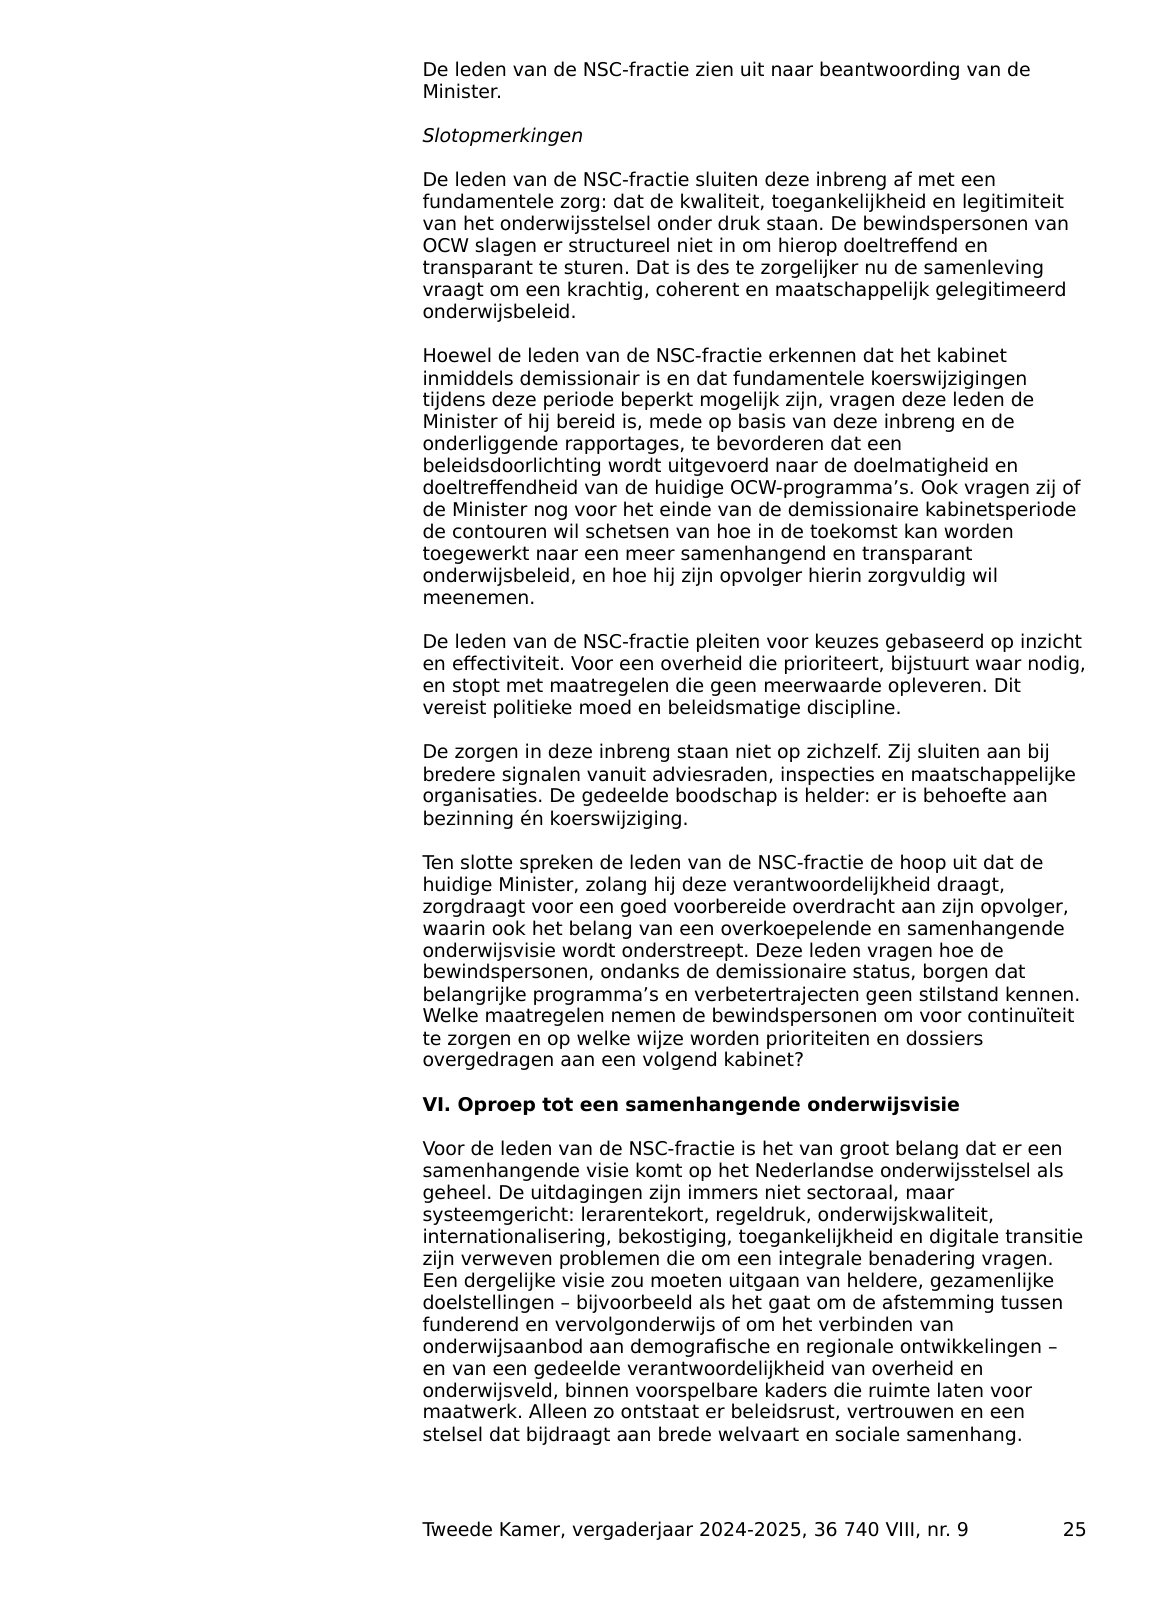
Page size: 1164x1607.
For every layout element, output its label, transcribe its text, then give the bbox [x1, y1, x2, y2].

text De leden van de NSC-fractie zien uit naar beantwoording van de Minister. [422, 59, 1087, 103]
subtitle VI. Oproep tot een samenhangende onderwijsvisie [422, 1093, 1087, 1116]
text De leden van de NSC-fractie pleiten voor keuzes gebaseerd op inzicht en effectiviteit. Voor een overheid die prioriteert, bijstuurt waar nodig, en stopt met maatregelen die geen meerwaarde opleveren. Dit vereist politieke moed en beleidsmatige discipline. [422, 631, 1087, 719]
text Voor de leden van de NSC-fractie is het van groot belang dat er een samenhangende visie komt op het Nederlandse onderwijsstelsel als geheel. De uitdagingen zijn immers niet sectoraal, maar systeemgericht: lerarentekort, regeldruk, onderwijskwaliteit, internationalisering, bekostiging, toegankelijkheid en digitale transitie zijn verweven problemen die om een integrale benadering vragen. [422, 1138, 1087, 1269]
text Een dergelijke visie zou moeten uitgaan van heldere, gezamenlijke doelstellingen – bijvoorbeeld als het gaat om de afstemming tussen funderend en vervolgonderwijs of om het verbinden van onderwijsaanbod aan demografische en regionale ontwikkelingen – en van een gedeelde verantwoordelijkheid van overheid en onderwijsveld, binnen voorspelbare kaders die ruimte laten voor maatwerk. Alleen zo ontstaat er beleidsrust, vertrouwen en een stelsel dat bijdraagt aan brede welvaart en sociale samenhang. [422, 1269, 1087, 1445]
subtitle Slotopmerkingen [422, 125, 1087, 147]
text Ten slotte spreken de leden van de NSC-fractie de hoop uit dat de huidige Minister, zolang hij deze verantwoordelijkheid draagt, zorgdraagt voor een goed voorbereide overdracht aan zijn opvolger, waarin ook het belang van een overkoepelende en samenhangende onderwijsvisie wordt onderstreept. Deze leden vragen hoe de bewindspersonen, ondanks de demissionaire status, borgen dat belangrijke programma’s en verbetertrajecten geen stilstand kennen. Welke maatregelen nemen de bewindspersonen om voor continuïteit te zorgen en op welke wijze worden prioriteiten en dossiers overgedragen aan een volgend kabinet? [422, 852, 1087, 1071]
text Hoewel de leden van de NSC-fractie erkennen dat het kabinet inmiddels demissionair is en dat fundamentele koerswijzigingen tijdens deze periode beperkt mogelijk zijn, vragen deze leden de Minister of hij bereid is, mede op basis van deze inbreng en de onderliggende rapportages, te bevorderen dat een beleidsdoorlichting wordt uitgevoerd naar de doelmatigheid en doeltreffendheid van de huidige OCW-programma’s. Ook vragen zij of de Minister nog voor het einde van de demissionaire kabinetsperiode de contouren wil schetsen van hoe in de toekomst kan worden toegewerkt naar een meer samenhangend en transparant onderwijsbeleid, en hoe hij zijn opvolger hierin zorgvuldig wil meenemen. [422, 345, 1087, 609]
text De leden van de NSC-fractie sluiten deze inbreng af met een fundamentele zorg: dat de kwaliteit, toegankelijkheid en legitimiteit van het onderwijsstelsel onder druk staan. De bewindspersonen van OCW slagen er structureel niet in om hierop doeltreffend en transparant te sturen. Dat is des te zorgelijker nu de samenleving vraagt om een krachtig, coherent en maatschappelijk gelegitimeerd onderwijsbeleid. [422, 169, 1087, 323]
text De zorgen in deze inbreng staan niet op zichzelf. Zij sluiten aan bij bredere signalen vanuit adviesraden, inspecties en maatschappelijke organisaties. De gedeelde boodschap is helder: er is behoefte aan bezinning én koerswijziging. [422, 741, 1087, 829]
